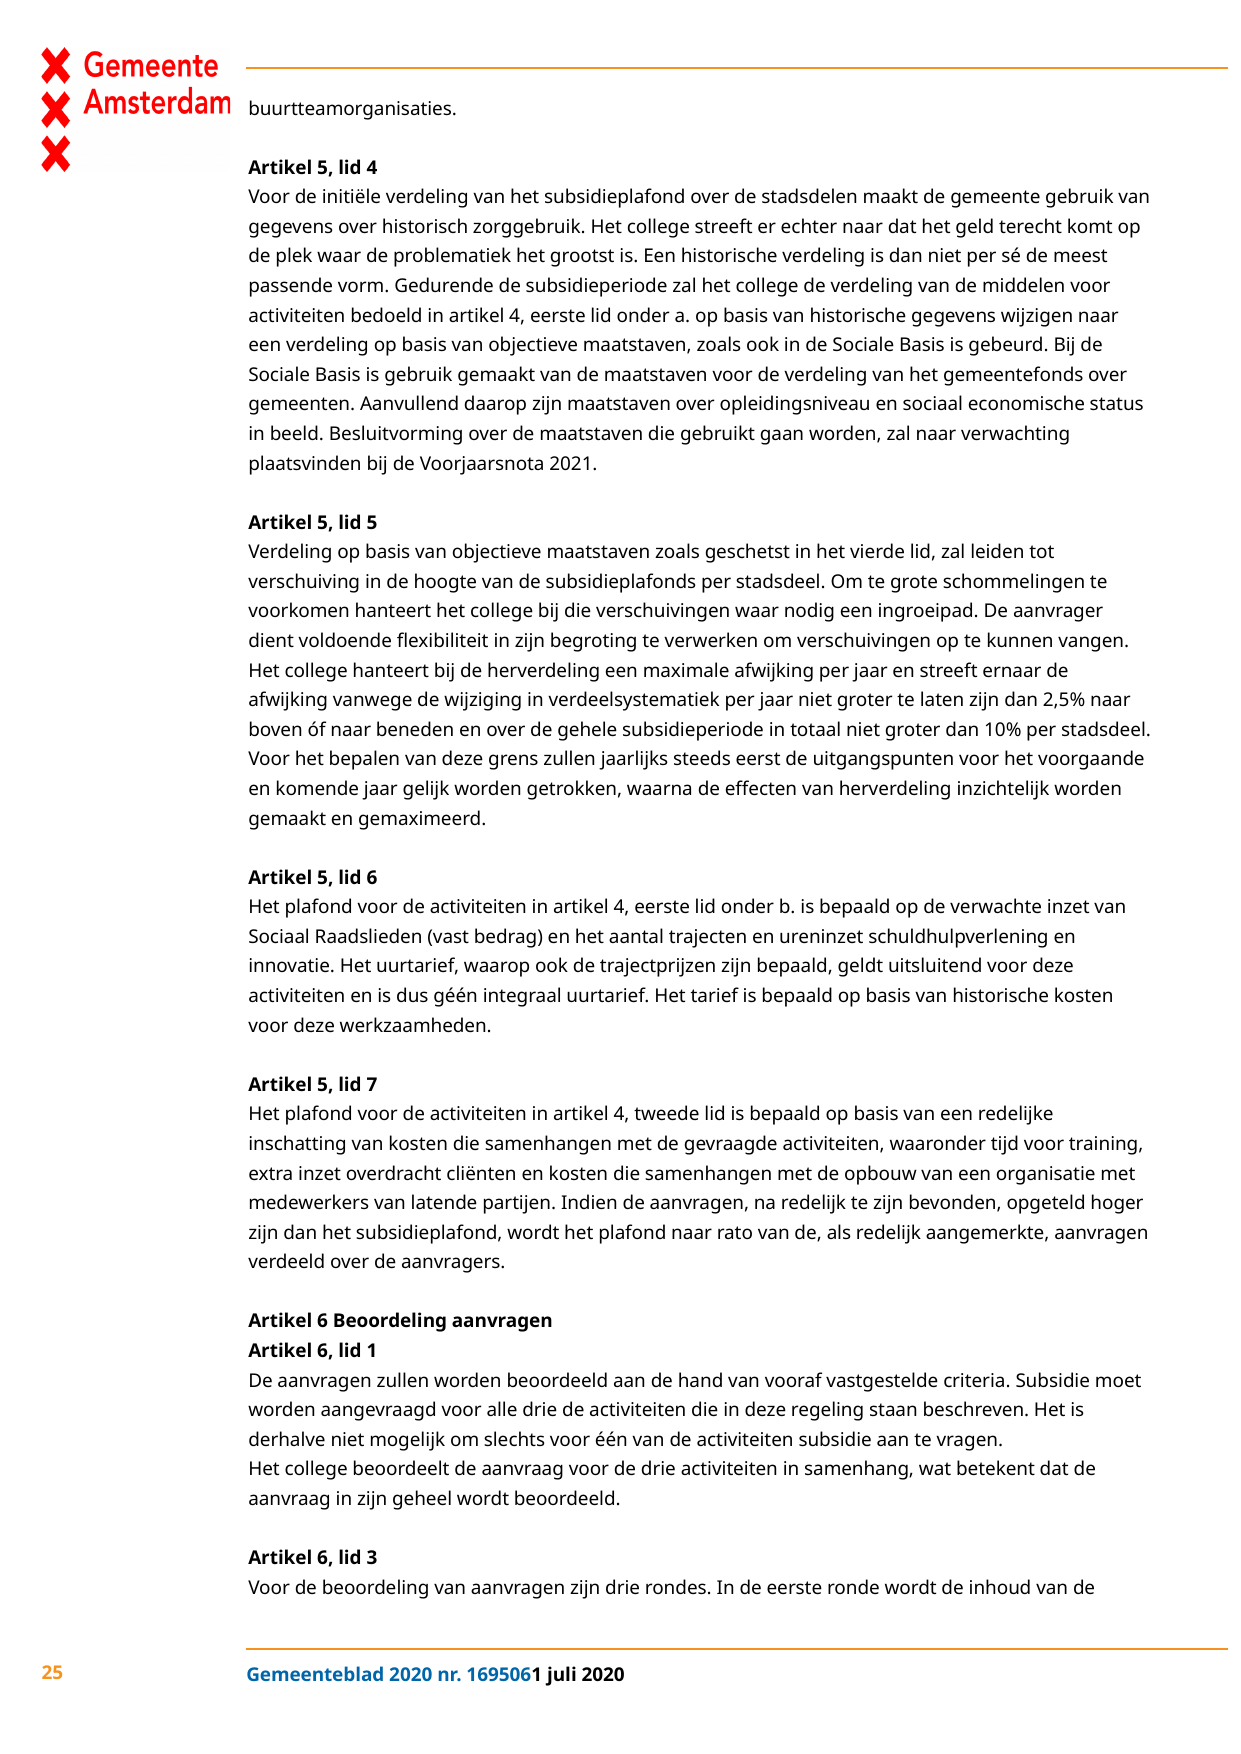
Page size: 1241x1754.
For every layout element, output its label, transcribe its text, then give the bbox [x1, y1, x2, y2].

text Het plafond voor de activiteiten in artikel 4, tweede lid is bepaald op basis van een redelijke inschatting van kosten die samenhangen met de gevraagde activiteiten, waaronder tijd voor training, extra inzet overdracht cliënten en kosten die samenhangen met de opbouw van een organisatie met medewerkers van latende partijen. Indien de aanvragen, na redelijk te zijn bevonden, opgeteld hoger zijn dan het subsidieplafond, wordt het plafond naar rato van de, als redelijk aangemerkte, aanvragen verdeeld over de aanvragers. [248, 1101, 1152, 1274]
text Voor het bepalen van deze grens zullen jaarlijks steeds eerst de uitgangspunten voor het voorgaande en komende jaar gelijk worden getrokken, waarna de effecten van herverdeling inzichtelijk worden gemaakt en gemaximeerd. [248, 746, 1152, 831]
text Verdeling op basis van objectieve maatstaven zoals geschetst in het vierde lid, zal leiden tot verschuiving in de hoogte van de subsidieplafonds per stadsdeel. Om te grote schommelingen te voorkomen hanteert het college bij die verschuivingen waar nodig een ingroeipad. De aanvrager dient voldoende flexibiliteit in zijn begroting te verwerken om verschuivingen op te kunnen vangen. Het college hanteert bij de herverdeling een maximale afwijking per jaar en streeft ernaar de afwijking vanwege de wijziging in verdeelsystematiek per jaar niet groter te laten zijn dan 2,5% naar boven óf naar beneden en over de gehele subsidieperiode in totaal niet groter dan 10% per stadsdeel. [248, 538, 1152, 742]
text Artikel 5, lid 4 [248, 154, 1152, 180]
text Artikel 6, lid 3 [248, 1544, 1152, 1570]
text De aanvragen zullen worden beoordeeld aan de hand van vooraf vastgestelde criteria. Subsidie moet worden aangevraagd voor alle drie de activiteiten die in deze regeling staan beschreven. Het is derhalve niet mogelijk om slechts voor één van de activiteiten subsidie aan te vragen. [248, 1367, 1152, 1452]
text Het college beoordeelt de aanvraag voor de drie activiteiten in samenhang, wat betekent dat de aanvraag in zijn geheel wordt beoordeeld. [248, 1456, 1152, 1511]
text Voor de beoordeling van aanvragen zijn drie rondes. In de eerste ronde wordt de inhoud van de [248, 1574, 1152, 1600]
text Artikel 6, lid 1 [248, 1337, 1152, 1363]
text Artikel 5, lid 6 [248, 864, 1152, 890]
text Artikel 5, lid 5 [248, 509, 1152, 535]
text Voor de initiële verdeling van het subsidieplafond over de stadsdelen maakt de gemeente gebruik van gegevens over historisch zorggebruik. Het college streeft er echter naar dat het geld terecht komt op de plek waar de problematiek het grootst is. Een historische verdeling is dan niet per sé de meest passende vorm. Gedurende de subsidieperiode zal het college de verdeling van de middelen voor activiteiten bedoeld in artikel 4, eerste lid onder a. op basis van historische gegevens wijzigen naar een verdeling op basis van objectieve maatstaven, zoals ook in de Sociale Basis is gebeurd. Bij de Sociale Basis is gebruik gemaakt van de maatstaven voor de verdeling van het gemeentefonds over gemeenten. Aanvullend daarop zijn maatstaven over opleidingsniveau en sociaal economische status in beeld. Besluitvorming over de maatstaven die gebruikt gaan worden, zal naar verwachting plaatsvinden bij de Voorjaarsnota 2021. [248, 183, 1152, 476]
text buurtteamorganisaties. [248, 95, 1152, 121]
text Artikel 6 Beoordeling aanvragen [248, 1308, 1152, 1333]
picture [41, 47, 231, 172]
text Artikel 5, lid 7 [248, 1071, 1152, 1097]
text Het plafond voor de activiteiten in artikel 4, eerste lid onder b. is bepaald op de verwachte inzet van Sociaal Raadslieden (vast bedrag) en het aantal trajecten en ureninzet schuldhulpverlening en innovatie. Het uurtarief, waarop ook de trajectprijzen zijn bepaald, geldt uitsluitend voor deze activiteiten en is dus géén integraal uurtarief. Het tarief is bepaald op basis van historische kosten voor deze werkzaamheden. [248, 893, 1152, 1038]
